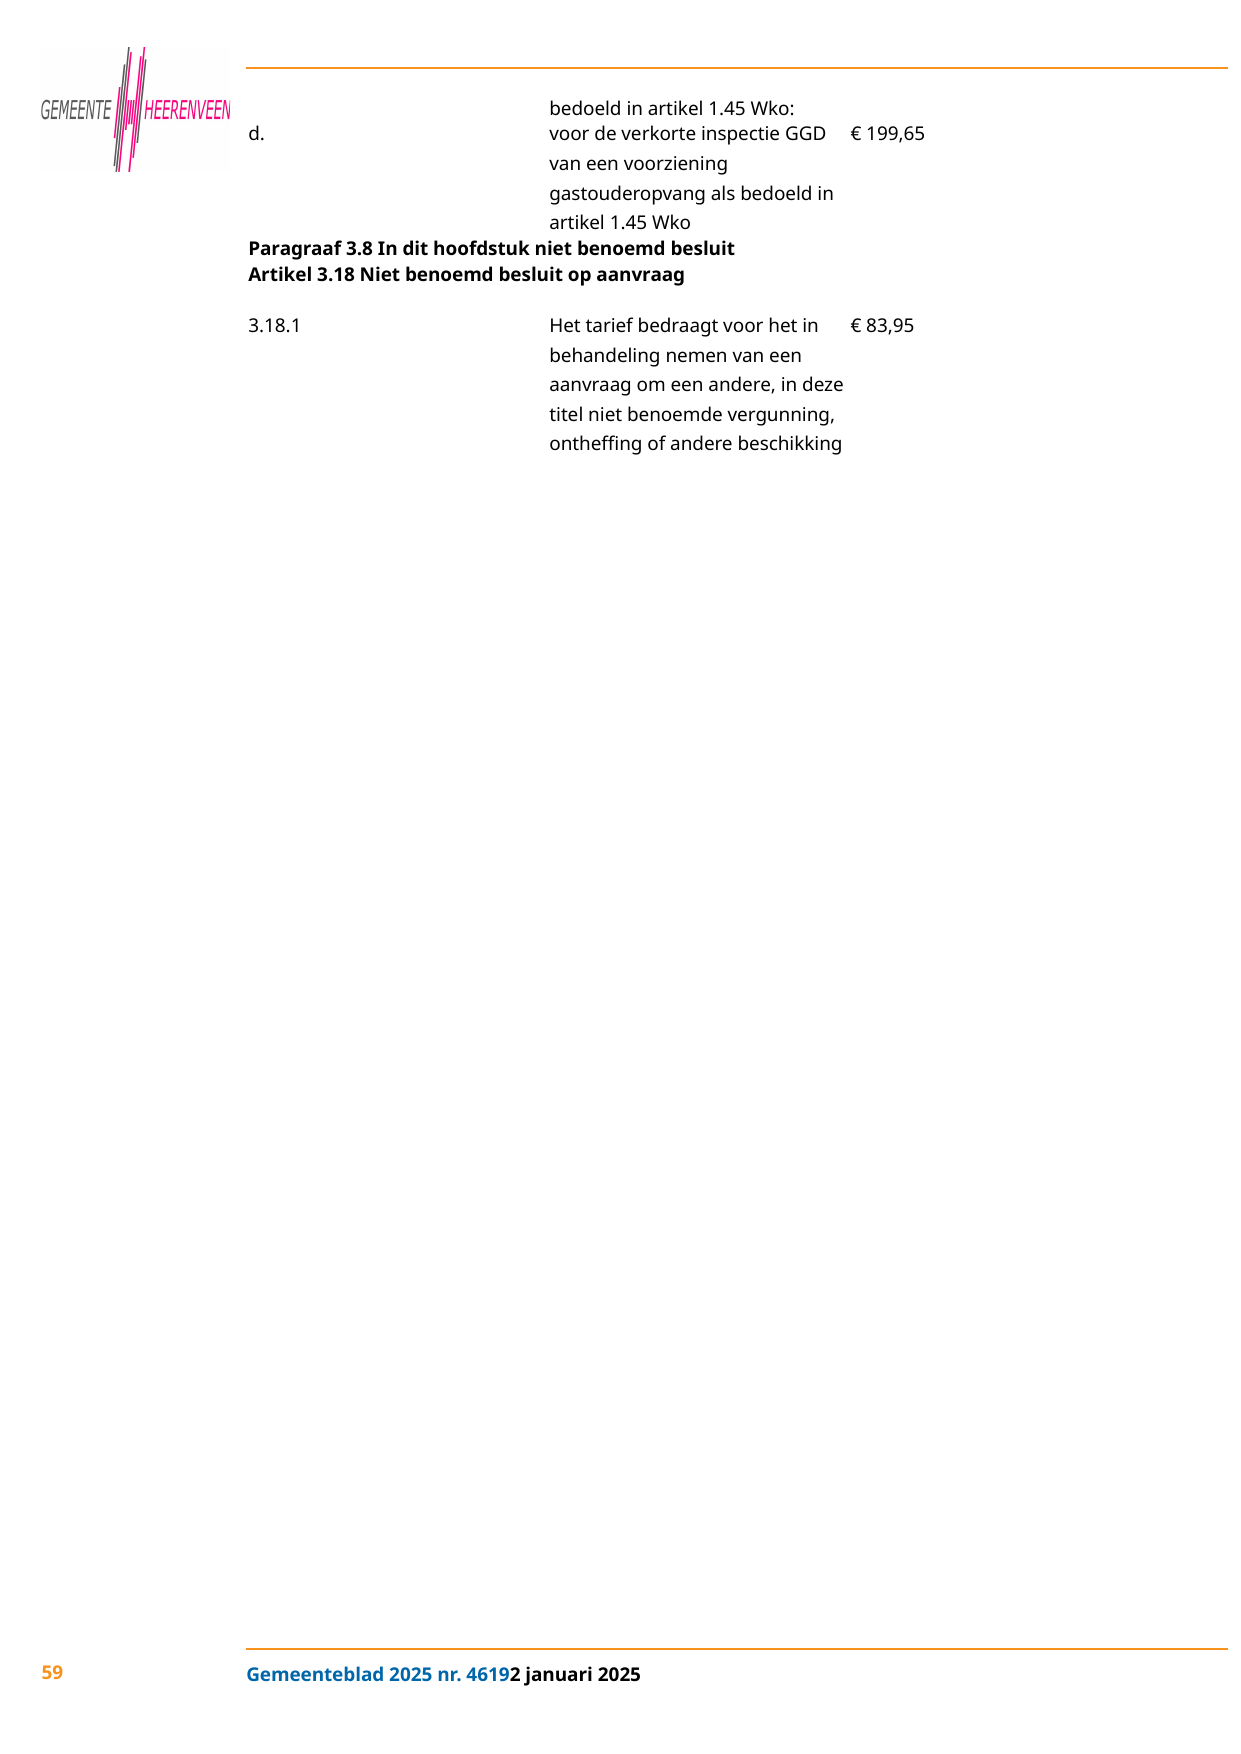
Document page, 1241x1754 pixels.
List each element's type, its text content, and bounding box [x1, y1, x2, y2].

table_cell Het tarief bedraagt voor het in behandeling nemen van een aanvraag om een andere, in deze titel niet benoemde vergunning, ontheffing of andere beschikking [549, 312, 850, 456]
table_cell € 83,95 [850, 312, 1152, 456]
table_cell € 199,65 [850, 121, 1152, 235]
table_cell 3.18.1 [248, 312, 549, 456]
table_cell [248, 286, 549, 312]
table_cell [549, 286, 850, 312]
table_cell Paragraaf 3.8 In dit hoofdstuk niet benoemd besluit [248, 235, 1152, 261]
table_cell [850, 286, 1152, 312]
table_cell [850, 95, 1152, 121]
table_cell d. [248, 121, 549, 235]
table_cell [248, 95, 549, 121]
table_cell Artikel 3.18 Niet benoemd besluit op aanvraag [248, 261, 1152, 286]
picture [41, 47, 231, 172]
table_cell bedoeld in artikel 1.45 Wko: [549, 95, 850, 121]
table_cell voor de verkorte inspectie GGD van een voorziening gastouderopvang als bedoeld in artikel 1.45 Wko [549, 121, 850, 235]
